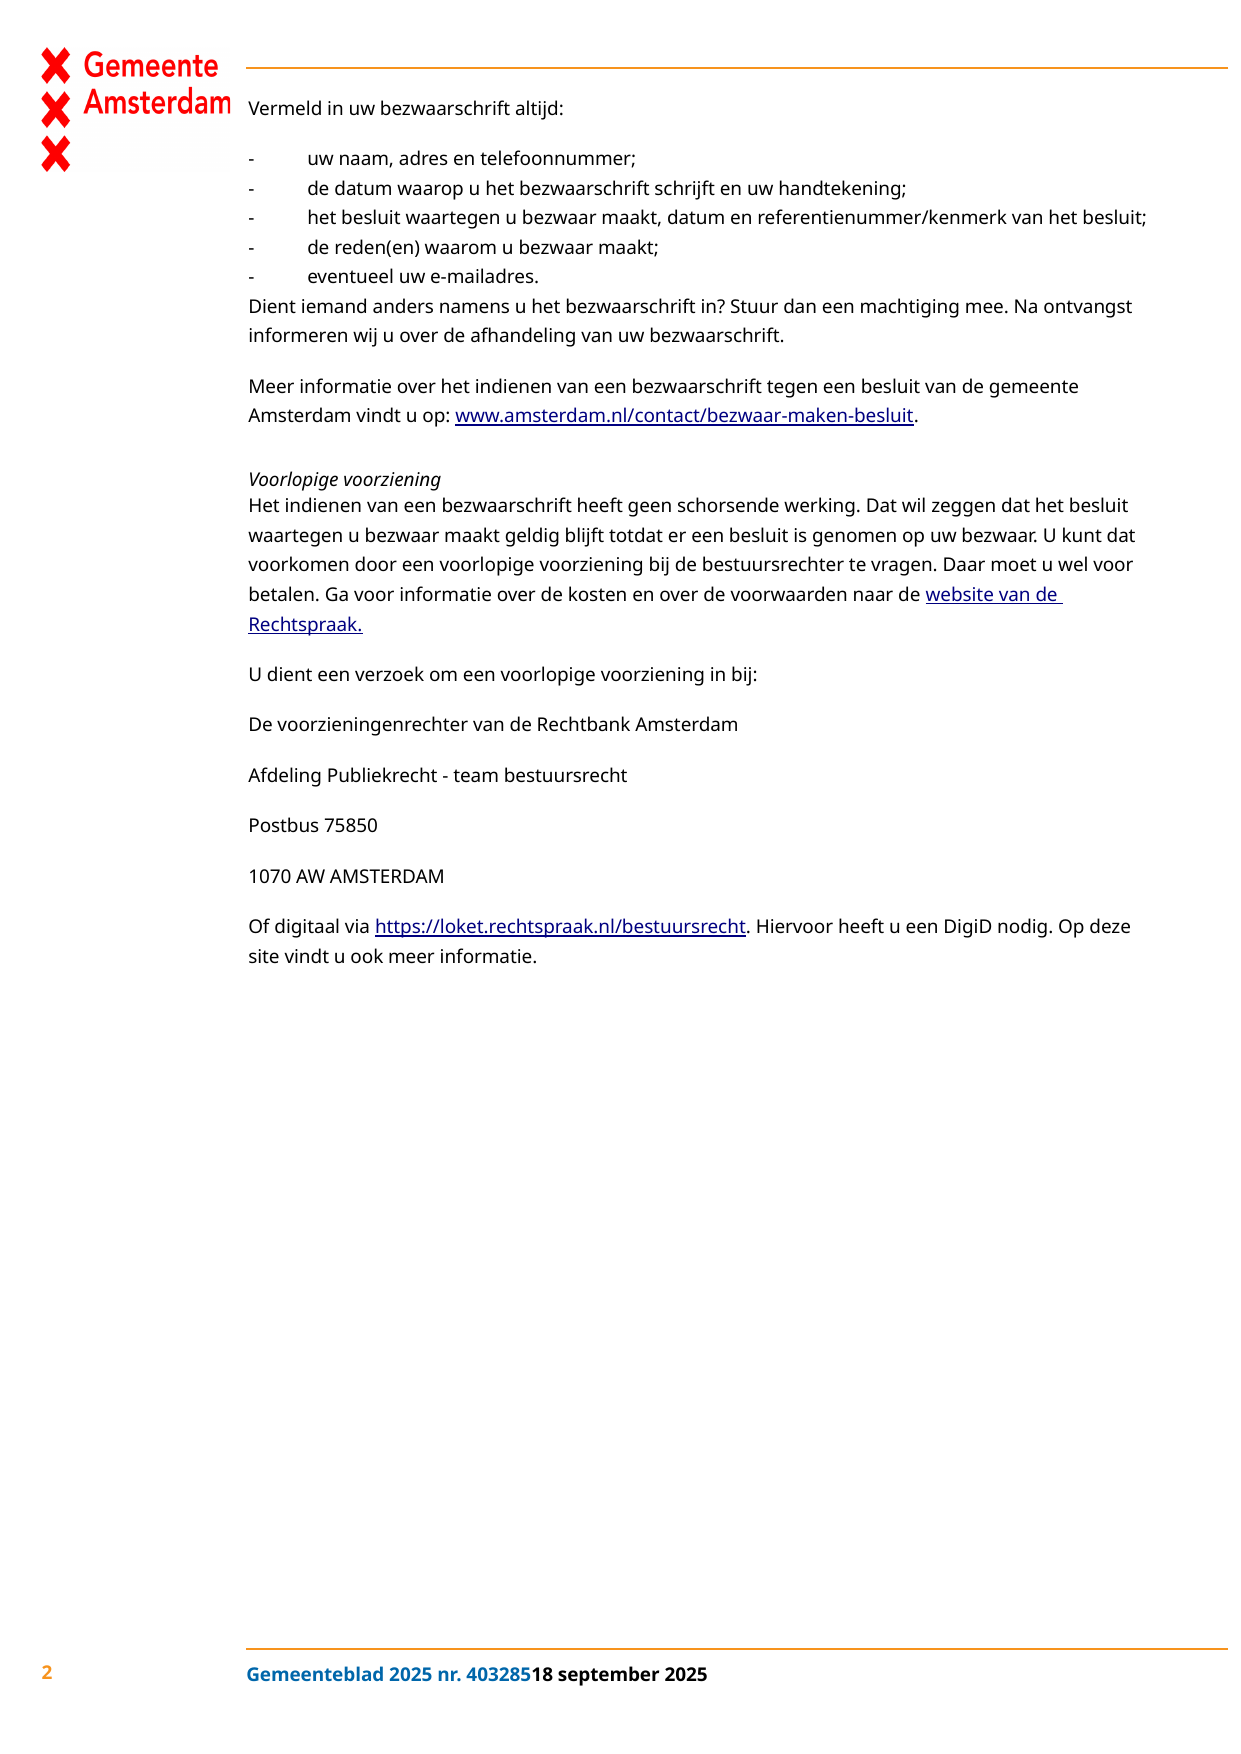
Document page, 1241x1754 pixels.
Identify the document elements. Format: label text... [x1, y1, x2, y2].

text U dient een verzoek om een voorlopige voorziening in bij: [248, 661, 1152, 687]
text Voorlopige voorziening [248, 467, 1152, 492]
list eventueel uw e-mailadres. [248, 263, 1152, 289]
text Of digitaal via https://loket.rechtspraak.nl/bestuursrecht. Hiervoor heeft u een DigiD nodig. Op deze site vindt u ook meer informatie. [248, 913, 1152, 968]
text Meer informatie over het indienen van een bezwaarschrift tegen een besluit van de gemeente Amsterdam vindt u op: www.amsterdam.nl/contact/bezwaar-maken-besluit. [248, 373, 1152, 428]
text Afdeling Publiekrecht - team bestuursrecht [248, 762, 1152, 788]
list de reden(en) waarom u bezwaar maakt; [248, 234, 1152, 260]
list uw naam, adres en telefoonnummer; [248, 145, 1152, 171]
text De voorzieningenrechter van de Rechtbank Amsterdam [248, 712, 1152, 737]
list het besluit waartegen u bezwaar maakt, datum en referentienummer/kenmerk van het besluit; [248, 204, 1152, 230]
text Dient iemand anders namens u het bezwaarschrift in? Stuur dan een machtiging mee. Na ontvangst informeren wij u over de afhandeling van uw bezwaarschrift. [248, 293, 1152, 348]
picture [41, 47, 231, 172]
text Postbus 75850 [248, 812, 1152, 838]
list de datum waarop u het bezwaarschrift schrijft en uw handtekening; [248, 175, 1152, 201]
text 1070 AW AMSTERDAM [248, 863, 1152, 888]
text Het indienen van een bezwaarschrift heeft geen schorsende werking. Dat wil zeggen dat het besluit waartegen u bezwaar maakt geldig blijft totdat er een besluit is genomen op uw bezwaar. U kunt dat voorkomen door een voorlopige voorziening bij de bestuursrechter te vragen. Daar moet u wel voor betalen. Ga voor informatie over de kosten en over de voorwaarden naar de website van de Rechtspraak. [248, 492, 1152, 636]
text Vermeld in uw bezwaarschrift altijd: [248, 95, 1152, 121]
